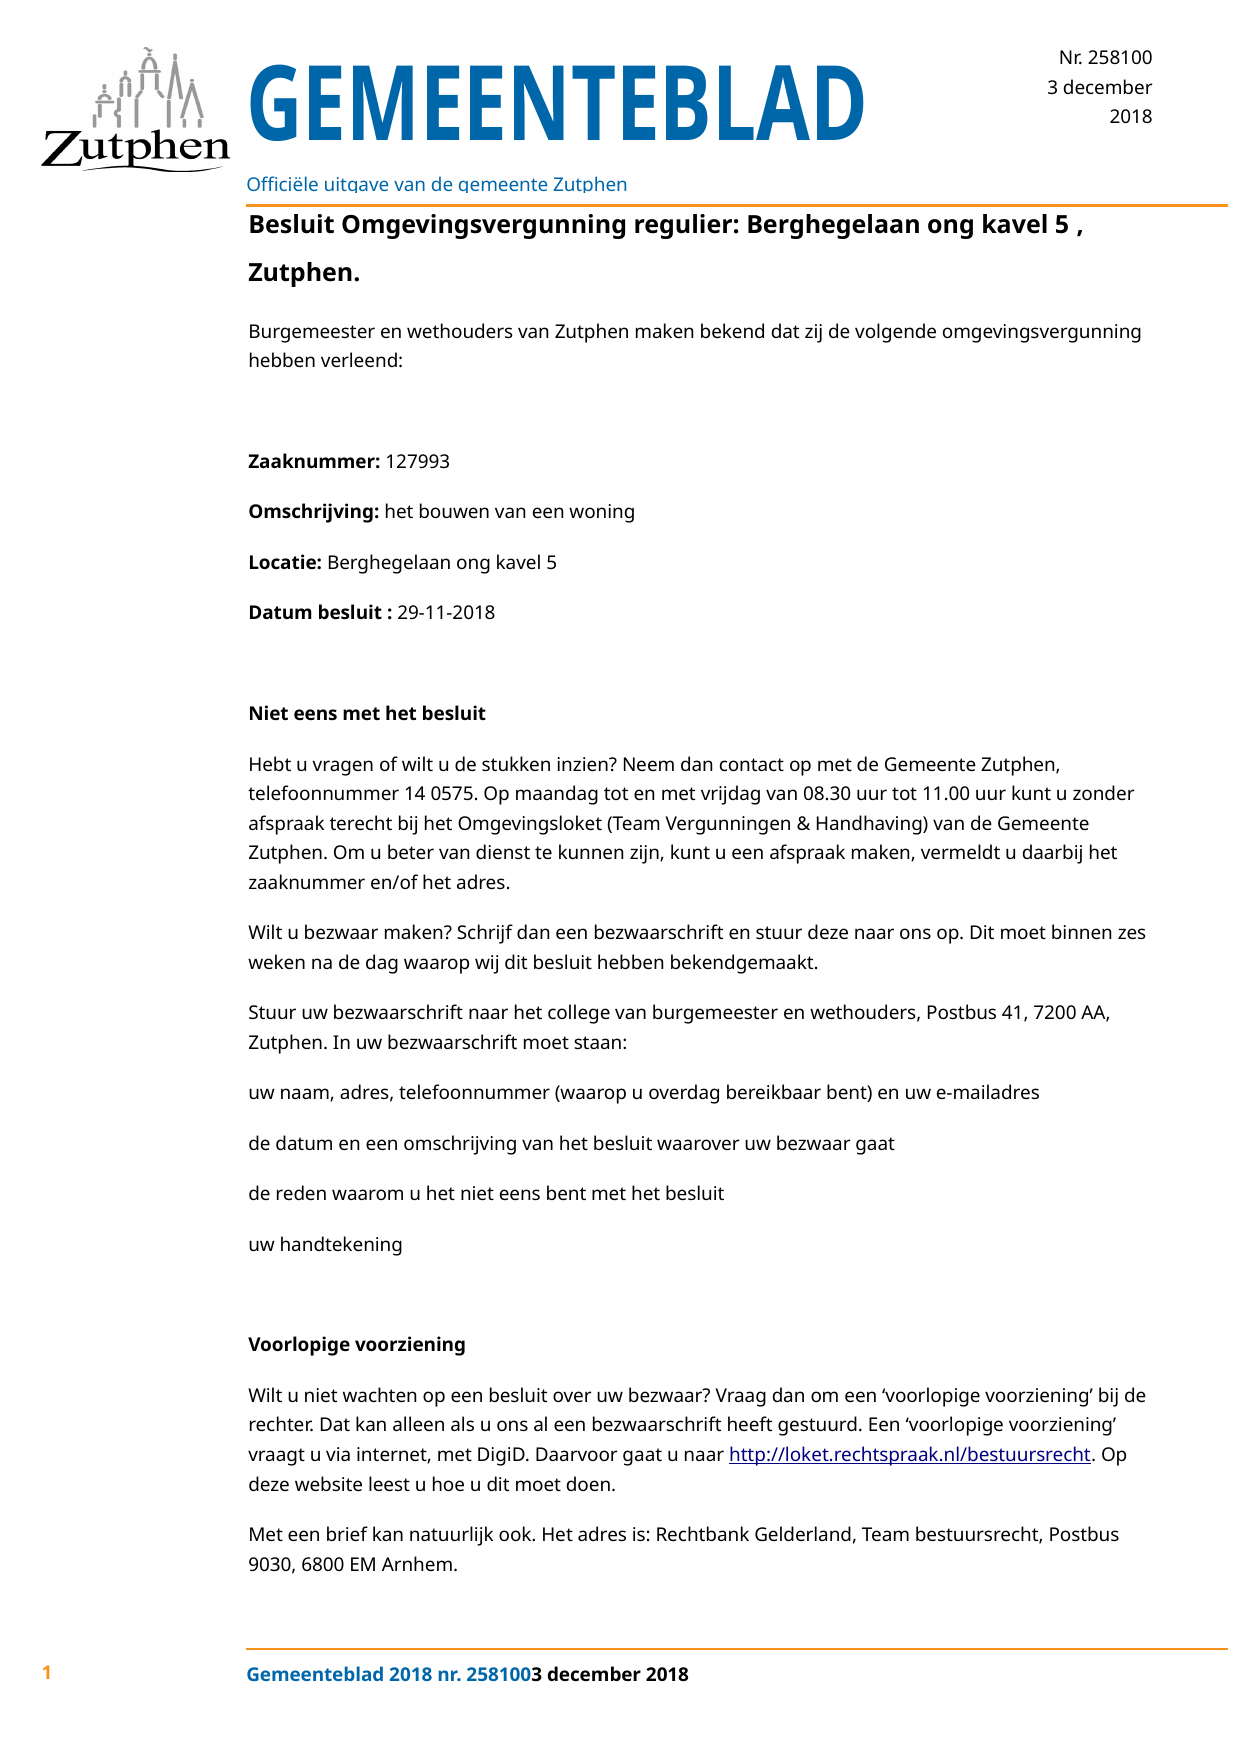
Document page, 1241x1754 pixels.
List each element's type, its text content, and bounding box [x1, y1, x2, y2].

text Stuur uw bezwaarschrift naar het college van burgemeester en wethouders, Postbus 41, 7200 AA, Zutphen. In uw bezwaarschrift moet staan: [248, 999, 1152, 1055]
text Voorlopige voorziening [248, 1332, 1152, 1357]
text Met een brief kan natuurlijk ook. Het adres is: Rechtbank Gelderland, Team bestuursrecht, Postbus 9030, 6800 EM Arnhem. [248, 1521, 1152, 1577]
text Wilt u niet wachten op een besluit over uw bezwaar? Vraag dan om een ‘voorlopige voorziening’ bij de rechter. Dat kan alleen als u ons al een bezwaarschrift heeft gestuurd. Een ‘voorlopige voorziening’ vraagt u via internet, met DigiD. Daarvoor gaat u naar http://loket.rechtspraak.nl/bestuursrecht. Op deze website leest u hoe u dit moet doen. [248, 1382, 1152, 1497]
text Wilt u bezwaar maken? Schrijf dan een bezwaarschrift en stuur deze naar ons op. Dit moet binnen zes weken na de dag waarop wij dit besluit hebben bekendgemaakt. [248, 919, 1152, 975]
text Burgemeester en wethouders van Zutphen maken bekend dat zij de volgende omgevingsvergunning hebben verleend: [248, 318, 1152, 373]
text uw handtekening [248, 1231, 1152, 1257]
text Besluit Omgevingsvergunning regulier: Berghegelaan ong kavel 5 , Zutphen. [248, 207, 1152, 288]
text Zaaknummer: 127993 [248, 448, 1152, 474]
text uw naam, adres, telefoonnummer (waarop u overdag bereikbaar bent) en uw e-mailadres [248, 1079, 1152, 1105]
text de reden waarom u het niet eens bent met het besluit [248, 1180, 1152, 1206]
text Locatie: Berghegelaan ong kavel 5 [248, 549, 1152, 575]
text de datum en een omschrijving van het besluit waarover uw bezwaar gaat [248, 1130, 1152, 1156]
picture [41, 47, 231, 172]
text Hebt u vragen of wilt u de stukken inzien? Neem dan contact op met de Gemeente Zutphen, telefoonnummer 14 0575. Op maandag tot en met vrijdag van 08.30 uur tot 11.00 uur kunt u zonder afspraak terecht bij het Omgevingsloket (Team Vergunningen & Handhaving) van de Gemeente Zutphen. Om u beter van dienst te kunnen zijn, kunt u een afspraak maken, vermeldt u daarbij het zaaknummer en/of het adres. [248, 751, 1152, 895]
text Omschrijving: het bouwen van een woning [248, 499, 1152, 524]
text Datum besluit : 29-11-2018 [248, 599, 1152, 625]
text Niet eens met het besluit [248, 700, 1152, 726]
